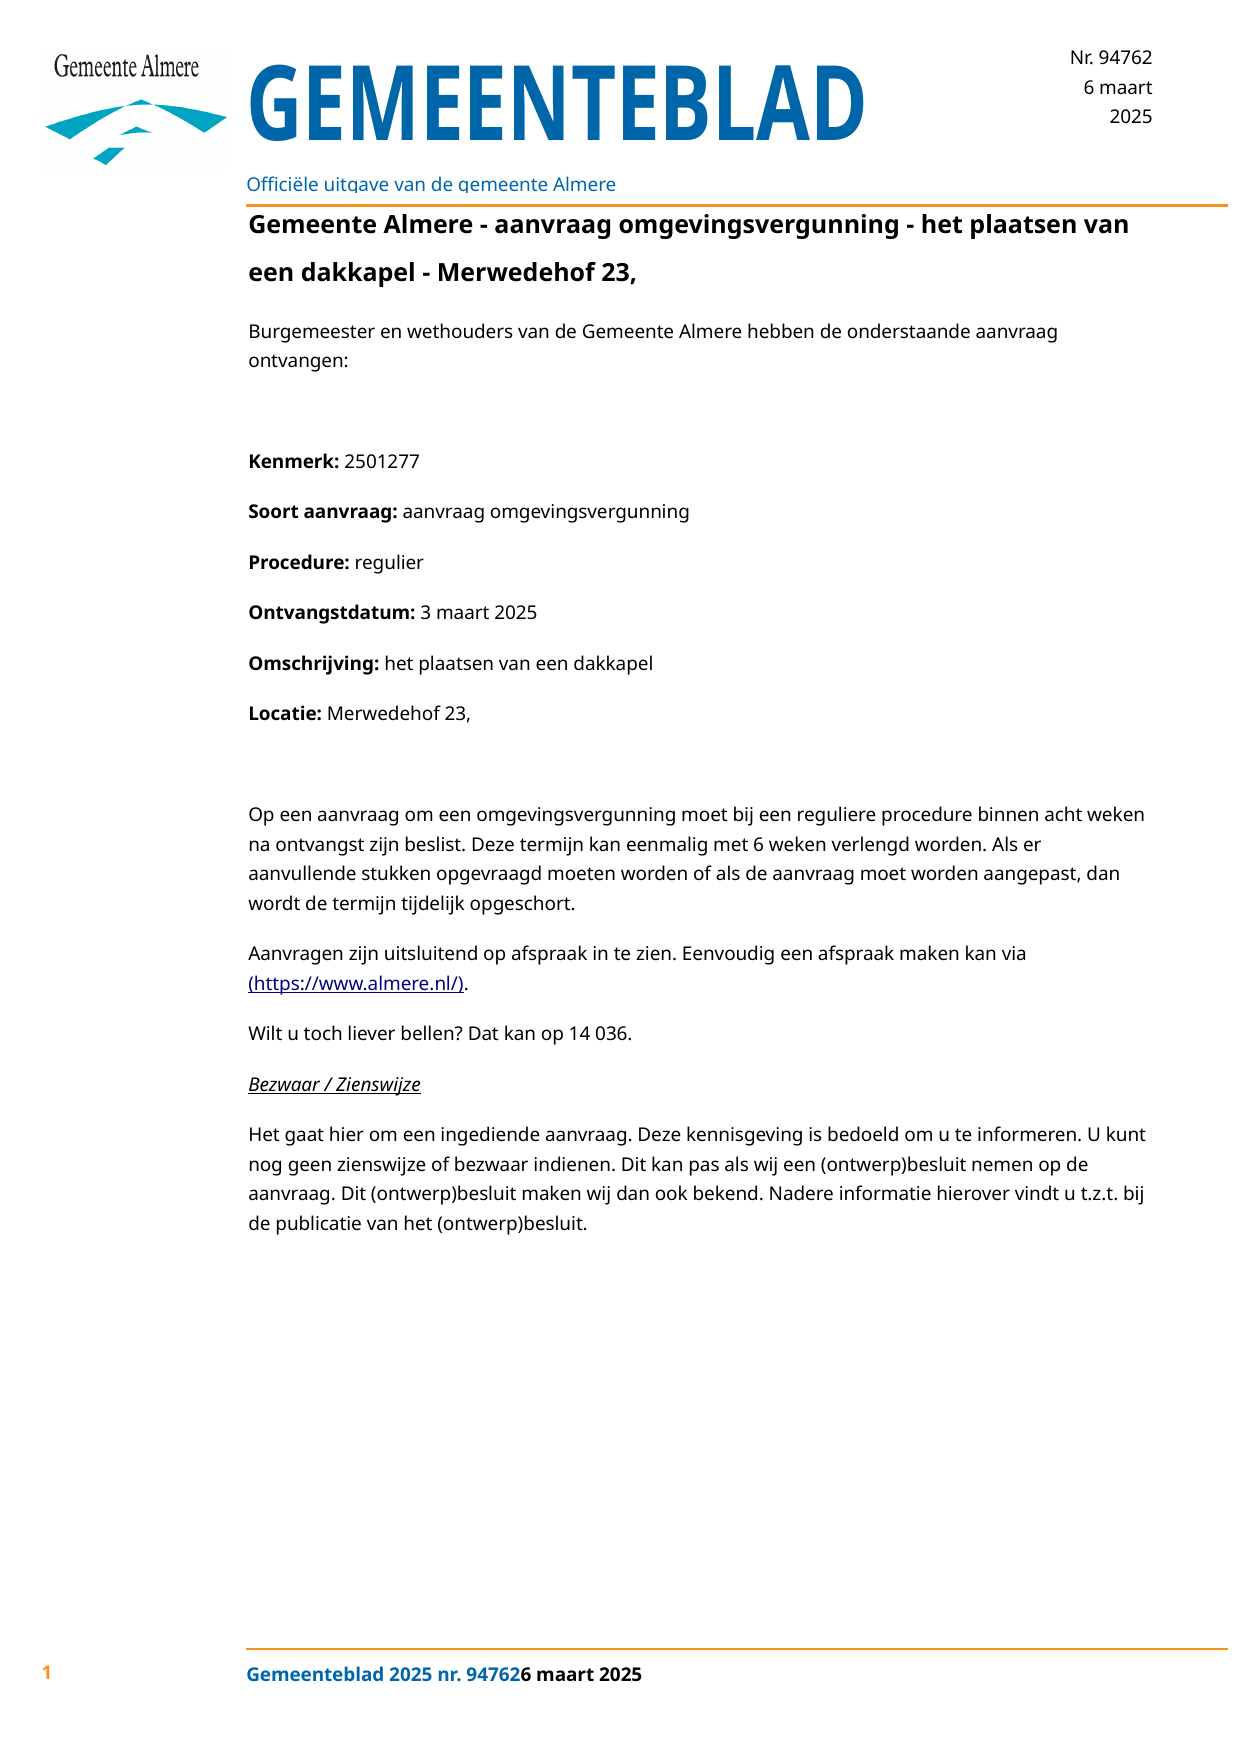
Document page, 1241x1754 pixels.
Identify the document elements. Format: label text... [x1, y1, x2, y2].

text Kenmerk: 2501277 [248, 448, 1152, 474]
text Locatie: Merwedehof 23, [248, 700, 1152, 726]
text Omschrijving: het plaatsen van een dakkapel [248, 650, 1152, 676]
picture [41, 47, 231, 172]
text Ontvangstdatum: 3 maart 2025 [248, 599, 1152, 625]
text Soort aanvraag: aanvraag omgevingsvergunning [248, 499, 1152, 524]
text Bezwaar / Zienswijze [248, 1071, 1152, 1097]
text Aanvragen zijn uitsluitend op afspraak in te zien. Eenvoudig een afspraak maken kan via (https://www.almere.nl/). [248, 940, 1152, 996]
text Het gaat hier om een ingediende aanvraag. Deze kennisgeving is bedoeld om u te informeren. U kunt nog geen zienswijze of bezwaar indienen. Dit kan pas als wij een (ontwerp)besluit nemen op de aanvraag. Dit (ontwerp)besluit maken wij dan ook bekend. Nadere informatie hierover vindt u t.z.t. bij de publicatie van het (ontwerp)besluit. [248, 1121, 1152, 1236]
text Op een aanvraag om een omgevingsvergunning moet bij een reguliere procedure binnen acht weken na ontvangst zijn beslist. Deze termijn kan eenmalig met 6 weken verlengd worden. Als er aanvullende stukken opgevraagd moeten worden of als de aanvraag moet worden aangepast, dan wordt de termijn tijdelijk opgeschort. [248, 801, 1152, 916]
text Wilt u toch liever bellen? Dat kan op 14 036. [248, 1020, 1152, 1046]
text Procedure: regulier [248, 549, 1152, 575]
text Gemeente Almere - aanvraag omgevingsvergunning - het plaatsen van een dakkapel - Merwedehof 23, [248, 207, 1152, 288]
text Burgemeester en wethouders van de Gemeente Almere hebben de onderstaande aanvraag ontvangen: [248, 318, 1152, 373]
